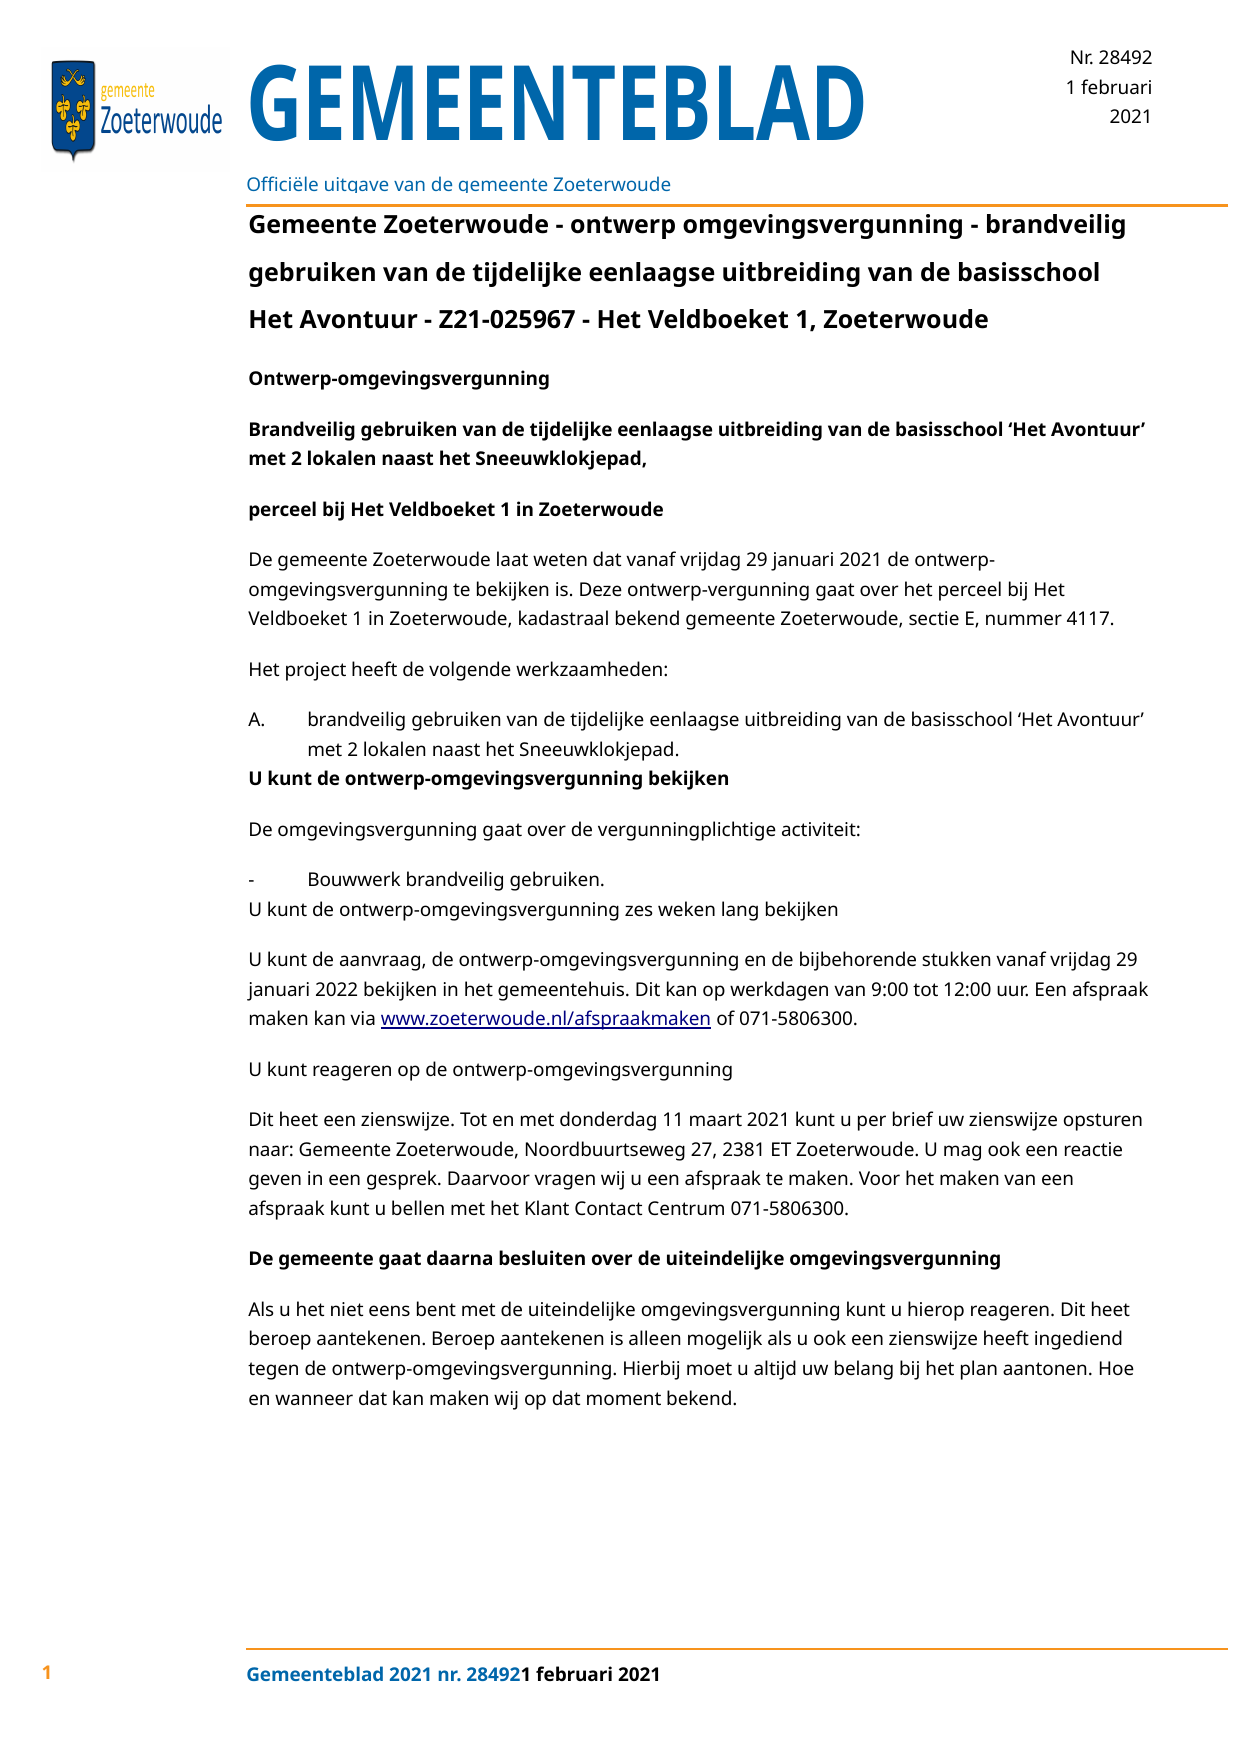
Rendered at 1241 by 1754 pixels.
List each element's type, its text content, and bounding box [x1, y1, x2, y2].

text Dit heet een zienswijze. Tot en met donderdag 11 maart 2021 kunt u per brief uw zienswijze opsturen naar: Gemeente Zoeterwoude, Noordbuurtseweg 27, 2381 ET Zoeterwoude. U mag ook een reactie geven in een gesprek. Daarvoor vragen wij u een afspraak te maken. Voor het maken van een afspraak kunt u bellen met het Klant Contact Centrum 071-5806300. [248, 1106, 1152, 1221]
text De gemeente gaat daarna besluiten over de uiteindelijke omgevingsvergunning [248, 1246, 1152, 1271]
text perceel bij Het Veldboeket 1 in Zoeterwoude [248, 496, 1152, 522]
text U kunt de ontwerp-omgevingsvergunning bekijken [248, 766, 1152, 791]
text Ontwerp-omgevingsvergunning [248, 366, 1152, 391]
text U kunt de aanvraag, de ontwerp-omgevingsvergunning en de bijbehorende stukken vanaf vrijdag 29 januari 2022 bekijken in het gemeentehuis. Dit kan op werkdagen van 9:00 tot 12:00 uur. Een afspraak maken kan via www.zoeterwoude.nl/afspraakmaken of 071-5806300. [248, 946, 1152, 1031]
text U kunt de ontwerp-omgevingsvergunning zes weken lang bekijken [248, 896, 1152, 922]
picture [41, 47, 231, 172]
list brandveilig gebruiken van de tijdelijke eenlaagse uitbreiding van de basisschool ‘Het Avontuur’ met 2 lokalen naast het Sneeuwklokjepad. [248, 706, 1152, 762]
text De gemeente Zoeterwoude laat weten dat vanaf vrijdag 29 januari 2021 de ontwerp-omgevingsvergunning te bekijken is. Deze ontwerp-vergunning gaat over het perceel bij Het Veldboeket 1 in Zoeterwoude, kadastraal bekend gemeente Zoeterwoude, sectie E, nummer 4117. [248, 546, 1152, 631]
text De omgevingsvergunning gaat over de vergunningplichtige activiteit: [248, 816, 1152, 842]
list Bouwwerk brandveilig gebruiken. [248, 866, 1152, 892]
text Gemeente Zoeterwoude - ontwerp omgevingsvergunning - brandveilig gebruiken van de tijdelijke eenlaagse uitbreiding van de basisschool Het Avontuur - Z21-025967 - Het Veldboeket 1, Zoeterwoude [248, 207, 1152, 336]
text Brandveilig gebruiken van de tijdelijke eenlaagse uitbreiding van de basisschool ‘Het Avontuur’ met 2 lokalen naast het Sneeuwklokjepad, [248, 416, 1152, 471]
text Het project heeft de volgende werkzaamheden: [248, 656, 1152, 682]
text Als u het niet eens bent met de uiteindelijke omgevingsvergunning kunt u hierop reageren. Dit heet beroep aantekenen. Beroep aantekenen is alleen mogelijk als u ook een zienswijze heeft ingediend tegen de ontwerp-omgevingsvergunning. Hierbij moet u altijd uw belang bij het plan aantonen. Hoe en wanneer dat kan maken wij op dat moment bekend. [248, 1296, 1152, 1410]
text U kunt reageren op de ontwerp-omgevingsvergunning [248, 1056, 1152, 1082]
